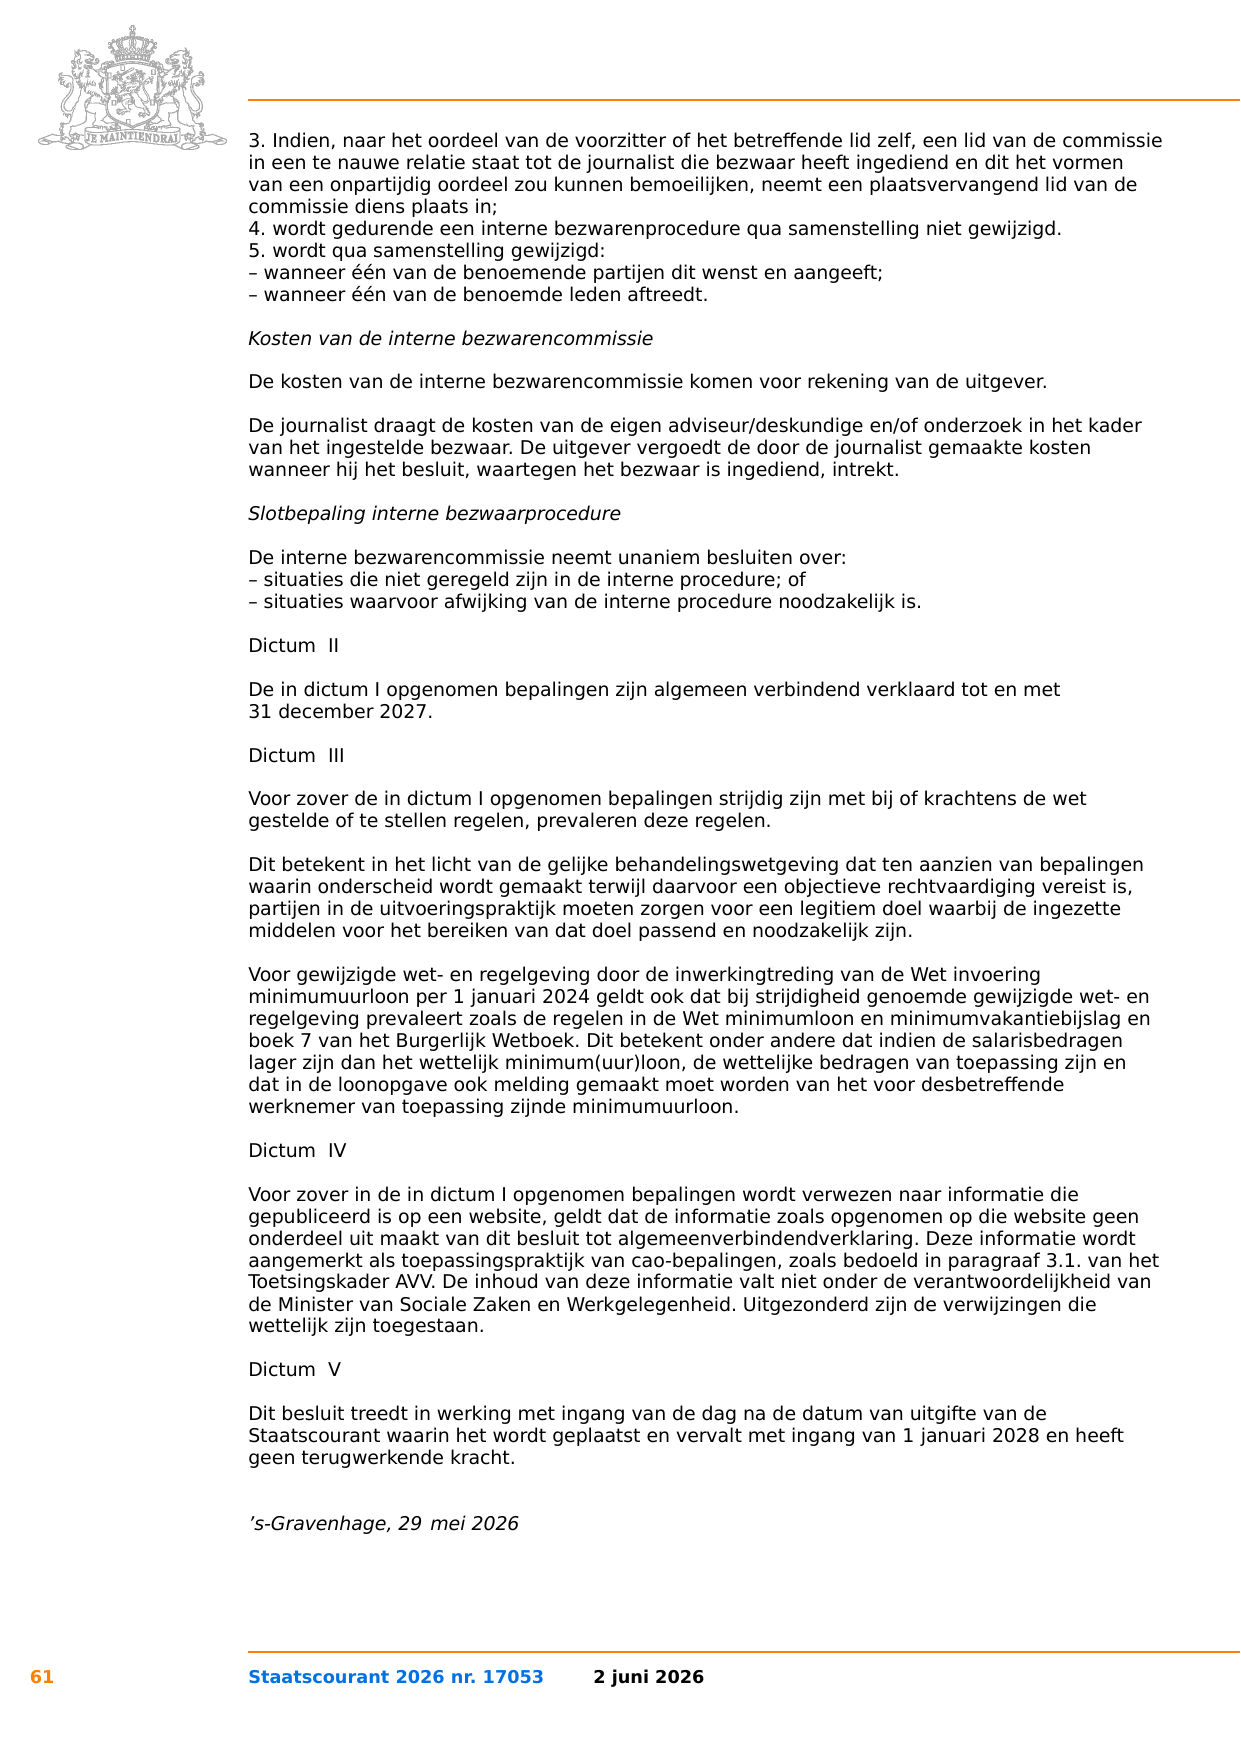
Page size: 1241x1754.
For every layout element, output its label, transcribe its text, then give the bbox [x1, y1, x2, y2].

text Dit betekent in het licht van de gelijke behandelingswetgeving dat ten aanzien van bepalingen waarin onderscheid wordt gemaakt terwijl daarvoor een objectieve rechtvaardiging vereist is, partijen in de uitvoeringspraktijk moeten zorgen voor een legitiem doel waarbij de ingezette middelen voor het bereiken van dat doel passend en noodzakelijk zijn. [248, 854, 1163, 942]
text De interne bezwarencommissie neemt unaniem besluiten over: [248, 547, 1163, 569]
text 4. wordt gedurende een interne bezwarenprocedure qua samenstelling niet gewijzigd. [248, 218, 1163, 240]
text Dit besluit treedt in werking met ingang van de dag na de datum van uitgifte van de Staatscourant waarin het wordt geplaatst en vervalt met ingang van 1 januari 2028 en heeft geen terugwerkende kracht. [248, 1403, 1163, 1469]
text – wanneer één van de benoemende partijen dit wenst en aangeeft; [248, 262, 1163, 284]
text Dictum IV [248, 1140, 1163, 1162]
text De journalist draagt de kosten van de eigen adviseur/deskundige en/of onderzoek in het kader van het ingestelde bezwaar. De uitgever vergoedt de door de journalist gemaakte kosten wanneer hij het besluit, waartegen het bezwaar is ingediend, intrekt. [248, 415, 1163, 481]
text Dictum V [248, 1359, 1163, 1381]
text 3. Indien, naar het oordeel van de voorzitter of het betreffende lid zelf, een lid van de commissie in een te nauwe relatie staat tot de journalist die bezwaar heeft ingediend en dit het vormen van een onpartijdig oordeel zou kunnen bemoeilijken, neemt een plaatsvervangend lid van de commissie diens plaats in; [248, 130, 1163, 218]
text – situaties die niet geregeld zijn in de interne procedure; of [248, 569, 1163, 591]
text ’s-Gravenhage, 29 mei 2026 [248, 1513, 1163, 1535]
picture [38, 25, 227, 150]
subtitle Slotbepaling interne bezwaarprocedure [248, 503, 1163, 525]
text 5. wordt qua samenstelling gewijzigd: [248, 240, 1163, 262]
text Dictum III [248, 744, 1163, 766]
text De kosten van de interne bezwarencommissie komen voor rekening van de uitgever. [248, 371, 1163, 393]
text Voor gewijzigde wet- en regelgeving door de inwerkingtreding van de Wet invoering minimumuurloon per 1 januari 2024 geldt ook dat bij strijdigheid genoemde gewijzigde wet- en regelgeving prevaleert zoals de regelen in de Wet minimumloon en minimumvakantiebijslag en boek 7 van het Burgerlijk Wetboek. Dit betekent onder andere dat indien de salarisbedragen lager zijn dan het wettelijk minimum(uur)loon, de wettelijke bedragen van toepassing zijn en dat in de loonopgave ook melding gemaakt moet worden van het voor desbetreffende werknemer van toepassing zijnde minimumuurloon. [248, 964, 1163, 1118]
text – wanneer één van de benoemde leden aftreedt. [248, 284, 1163, 306]
subtitle Kosten van de interne bezwarencommissie [248, 328, 1163, 349]
text Voor zover in de in dictum I opgenomen bepalingen wordt verwezen naar informatie die gepubliceerd is op een website, geldt dat de informatie zoals opgenomen op die website geen onderdeel uit maakt van dit besluit tot algemeenverbindendverklaring. Deze informatie wordt aangemerkt als toepassingspraktijk van cao-bepalingen, zoals bedoeld in paragraaf 3.1. van het Toetsingskader AVV. De inhoud van deze informatie valt niet onder de verantwoordelijkheid van de Minister van Sociale Zaken en Werkgelegenheid. Uitgezonderd zijn de verwijzingen die wettelijk zijn toegestaan. [248, 1183, 1163, 1337]
text Voor zover de in dictum I opgenomen bepalingen strijdig zijn met bij of krachtens de wet gestelde of te stellen regelen, prevaleren deze regelen. [248, 788, 1163, 832]
text Dictum II [248, 635, 1163, 657]
text De in dictum I opgenomen bepalingen zijn algemeen verbindend verklaard tot en met 31 december 2027. [248, 679, 1163, 723]
text – situaties waarvoor afwijking van de interne procedure noodzakelijk is. [248, 591, 1163, 613]
